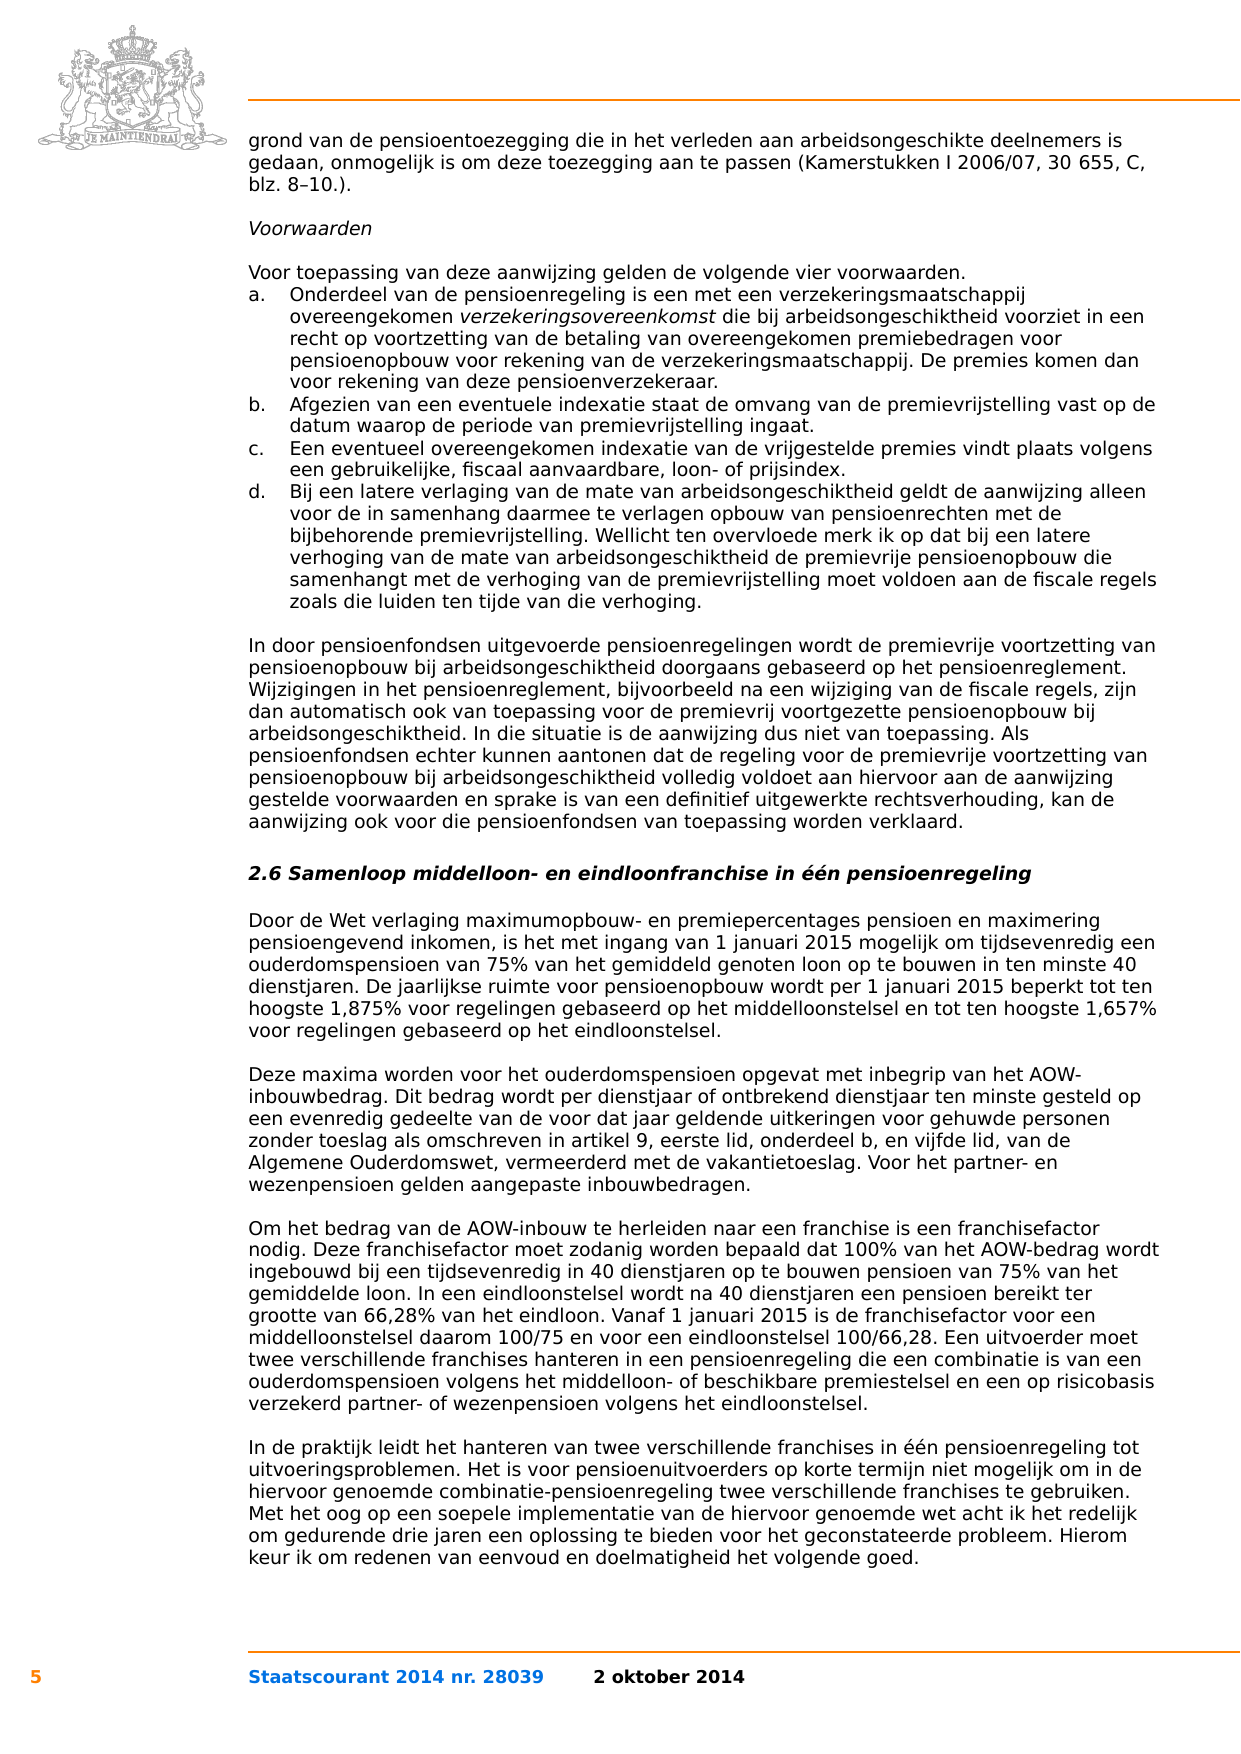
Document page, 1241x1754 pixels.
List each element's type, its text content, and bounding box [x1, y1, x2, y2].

subtitle 2.6 Samenloop middelloon- en eindloonfranchise in één pensioenregeling [248, 863, 1163, 885]
text c. Een eventueel overeengekomen indexatie van de vrijgestelde premies vindt plaats volgens een gebruikelijke, fiscaal aanvaardbare, loon- of prijsindex. [248, 437, 1163, 481]
picture [38, 25, 227, 150]
text Om het bedrag van de AOW-inbouw te herleiden naar een franchise is een franchisefactor nodig. Deze franchisefactor moet zodanig worden bepaald dat 100% van het AOW-bedrag wordt ingebouwd bij een tijdsevenredig in 40 dienstjaren op te bouwen pensioen van 75% van het gemiddelde loon. In een eindloonstelsel wordt na 40 dienstjaren een pensioen bereikt ter grootte van 66,28% van het eindloon. Vanaf 1 januari 2015 is de franchisefactor voor een middelloonstelsel daarom 100/75 en voor een eindloonstelsel 100/66,28. Een uitvoerder moet twee verschillende franchises hanteren in een pensioenregeling die een combinatie is van een ouderdomspensioen volgens het middelloon- of beschikbare premiestelsel en een op risicobasis verzekerd partner- of wezenpensioen volgens het eindloonstelsel. [248, 1217, 1163, 1415]
text Voor toepassing van deze aanwijzing gelden de volgende vier voorwaarden. [248, 262, 1163, 283]
text In door pensioenfondsen uitgevoerde pensioenregelingen wordt de premievrije voortzetting van pensioenopbouw bij arbeidsongeschiktheid doorgaans gebaseerd op het pensioenreglement. Wijzigingen in het pensioenreglement, bijvoorbeeld na een wijziging van de fiscale regels, zijn dan automatisch ook van toepassing voor de premievrij voortgezette pensioenopbouw bij arbeidsongeschiktheid. In die situatie is de aanwijzing dus niet van toepassing. Als pensioenfondsen echter kunnen aantonen dat de regeling voor de premievrije voortzetting van pensioenopbouw bij arbeidsongeschiktheid volledig voldoet aan hiervoor aan de aanwijzing gestelde voorwaarden en sprake is van een definitief uitgewerkte rechtsverhouding, kan de aanwijzing ook voor die pensioenfondsen van toepassing worden verklaard. [248, 635, 1163, 833]
subtitle Voorwaarden [248, 218, 1163, 240]
text a. Onderdeel van de pensioenregeling is een met een verzekeringsmaatschappij overeengekomen verzekeringsovereenkomst die bij arbeidsongeschiktheid voorziet in een recht op voortzetting van de betaling van overeengekomen premiebedragen voor pensioenopbouw voor rekening van de verzekeringsmaatschappij. De premies komen dan voor rekening van deze pensioenverzekeraar. [248, 283, 1163, 393]
text b. Afgezien van een eventuele indexatie staat de omvang van de premievrijstelling vast op de datum waarop de periode van premievrijstelling ingaat. [248, 393, 1163, 437]
text d. Bij een latere verlaging van de mate van arbeidsongeschiktheid geldt de aanwijzing alleen voor de in samenhang daarmee te verlagen opbouw van pensioenrechten met de bijbehorende premievrijstelling. Wellicht ten overvloede merk ik op dat bij een latere verhoging van de mate van arbeidsongeschiktheid de premievrije pensioenopbouw die samenhangt met de verhoging van de premievrijstelling moet voldoen aan de fiscale regels zoals die luiden ten tijde van die verhoging. [248, 481, 1163, 613]
text grond van de pensioentoezegging die in het verleden aan arbeidsongeschikte deelnemers is gedaan, onmogelijk is om deze toezegging aan te passen (Kamerstukken I 2006/07, 30 655, C, blz. 8–10.). [248, 130, 1163, 196]
text Deze maxima worden voor het ouderdomspensioen opgevat met inbegrip van het AOW-inbouwbedrag. Dit bedrag wordt per dienstjaar of ontbrekend dienstjaar ten minste gesteld op een evenredig gedeelte van de voor dat jaar geldende uitkeringen voor gehuwde personen zonder toeslag als omschreven in artikel 9, eerste lid, onderdeel b, en vijfde lid, van de Algemene Ouderdomswet, vermeerderd met de vakantietoeslag. Voor het partner- en wezenpensioen gelden aangepaste inbouwbedragen. [248, 1064, 1163, 1196]
text In de praktijk leidt het hanteren van twee verschillende franchises in één pensioenregeling tot uitvoeringsproblemen. Het is voor pensioenuitvoerders op korte termijn niet mogelijk om in de hiervoor genoemde combinatie-pensioenregeling twee verschillende franchises te gebruiken. Met het oog op een soepele implementatie van de hiervoor genoemde wet acht ik het redelijk om gedurende drie jaren een oplossing te bieden voor het geconstateerde probleem. Hierom keur ik om redenen van eenvoud en doelmatigheid het volgende goed. [248, 1437, 1163, 1569]
text Door de Wet verlaging maximumopbouw- en premiepercentages pensioen en maximering pensioengevend inkomen, is het met ingang van 1 januari 2015 mogelijk om tijdsevenredig een ouderdomspensioen van 75% van het gemiddeld genoten loon op te bouwen in ten minste 40 dienstjaren. De jaarlijkse ruimte voor pensioenopbouw wordt per 1 januari 2015 beperkt tot ten hoogste 1,875% voor regelingen gebaseerd op het middelloonstelsel en tot ten hoogste 1,657% voor regelingen gebaseerd op het eindloonstelsel. [248, 910, 1163, 1042]
